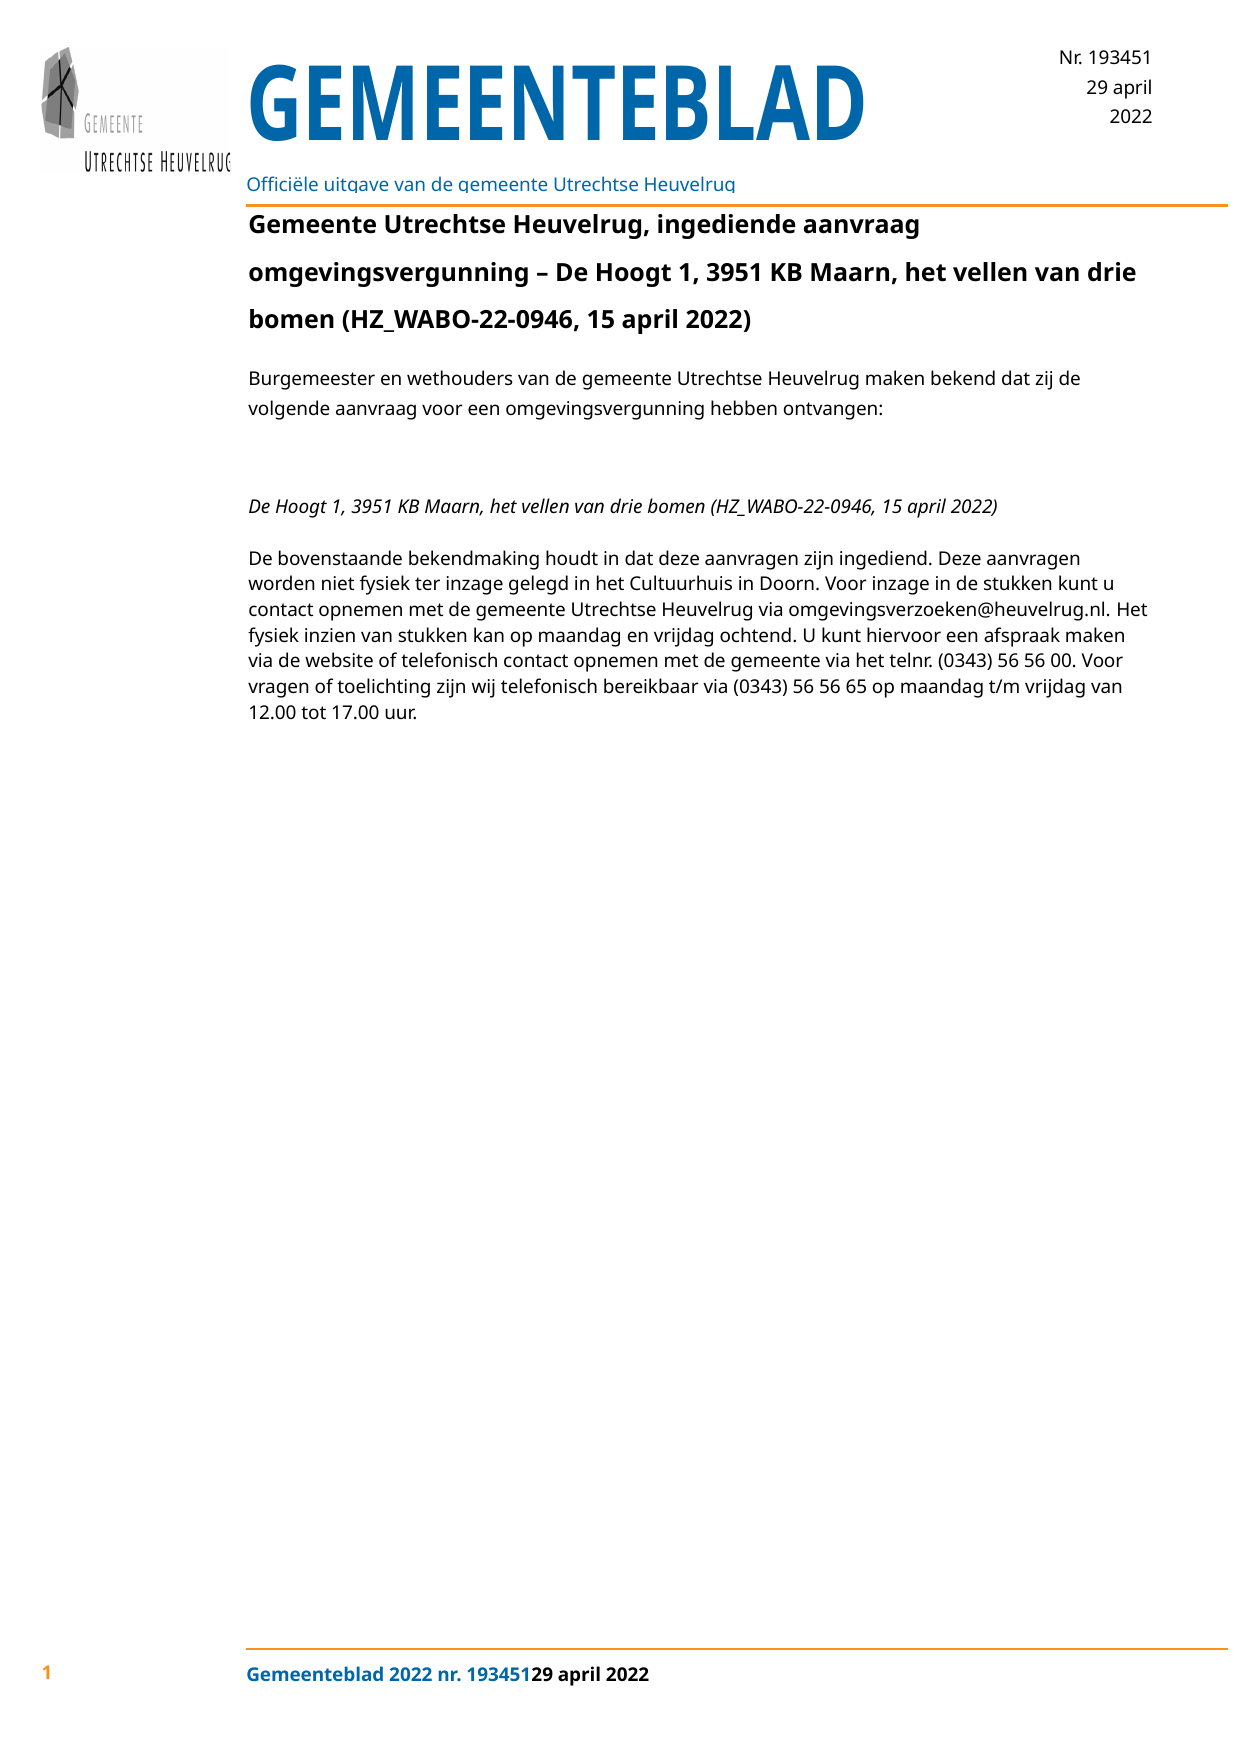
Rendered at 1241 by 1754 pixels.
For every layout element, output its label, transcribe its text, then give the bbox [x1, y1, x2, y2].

text Gemeente Utrechtse Heuvelrug, ingediende aanvraag omgevingsvergunning – De Hoogt 1, 3951 KB Maarn, het vellen van drie bomen (HZ_WABO-22-0946, 15 april 2022) [248, 207, 1152, 336]
picture [41, 47, 231, 172]
text Burgemeester en wethouders van de gemeente Utrechtse Heuvelrug maken bekend dat zij de volgende aanvraag voor een omgevingsvergunning hebben ontvangen: [248, 366, 1152, 421]
text De Hoogt 1, 3951 KB Maarn, het vellen van drie bomen (HZ_WABO-22-0946, 15 april 2022) [248, 493, 1152, 519]
text De bovenstaande bekendmaking houdt in dat deze aanvragen zijn ingediend. Deze aanvragen worden niet fysiek ter inzage gelegd in het Cultuurhuis in Doorn. Voor inzage in de stukken kunt u contact opnemen met de gemeente Utrechtse Heuvelrug via omgevingsverzoeken@heuvelrug.nl. Het fysiek inzien van stukken kan op maandag en vrijdag ochtend. U kunt hiervoor een afspraak maken via de website of telefonisch contact opnemen met de gemeente via het telnr. (0343) 56 56 00. Voor vragen of toelichting zijn wij telefonisch bereikbaar via (0343) 56 56 65 op maandag t/m vrijdag van 12.00 tot 17.00 uur. [248, 545, 1152, 725]
